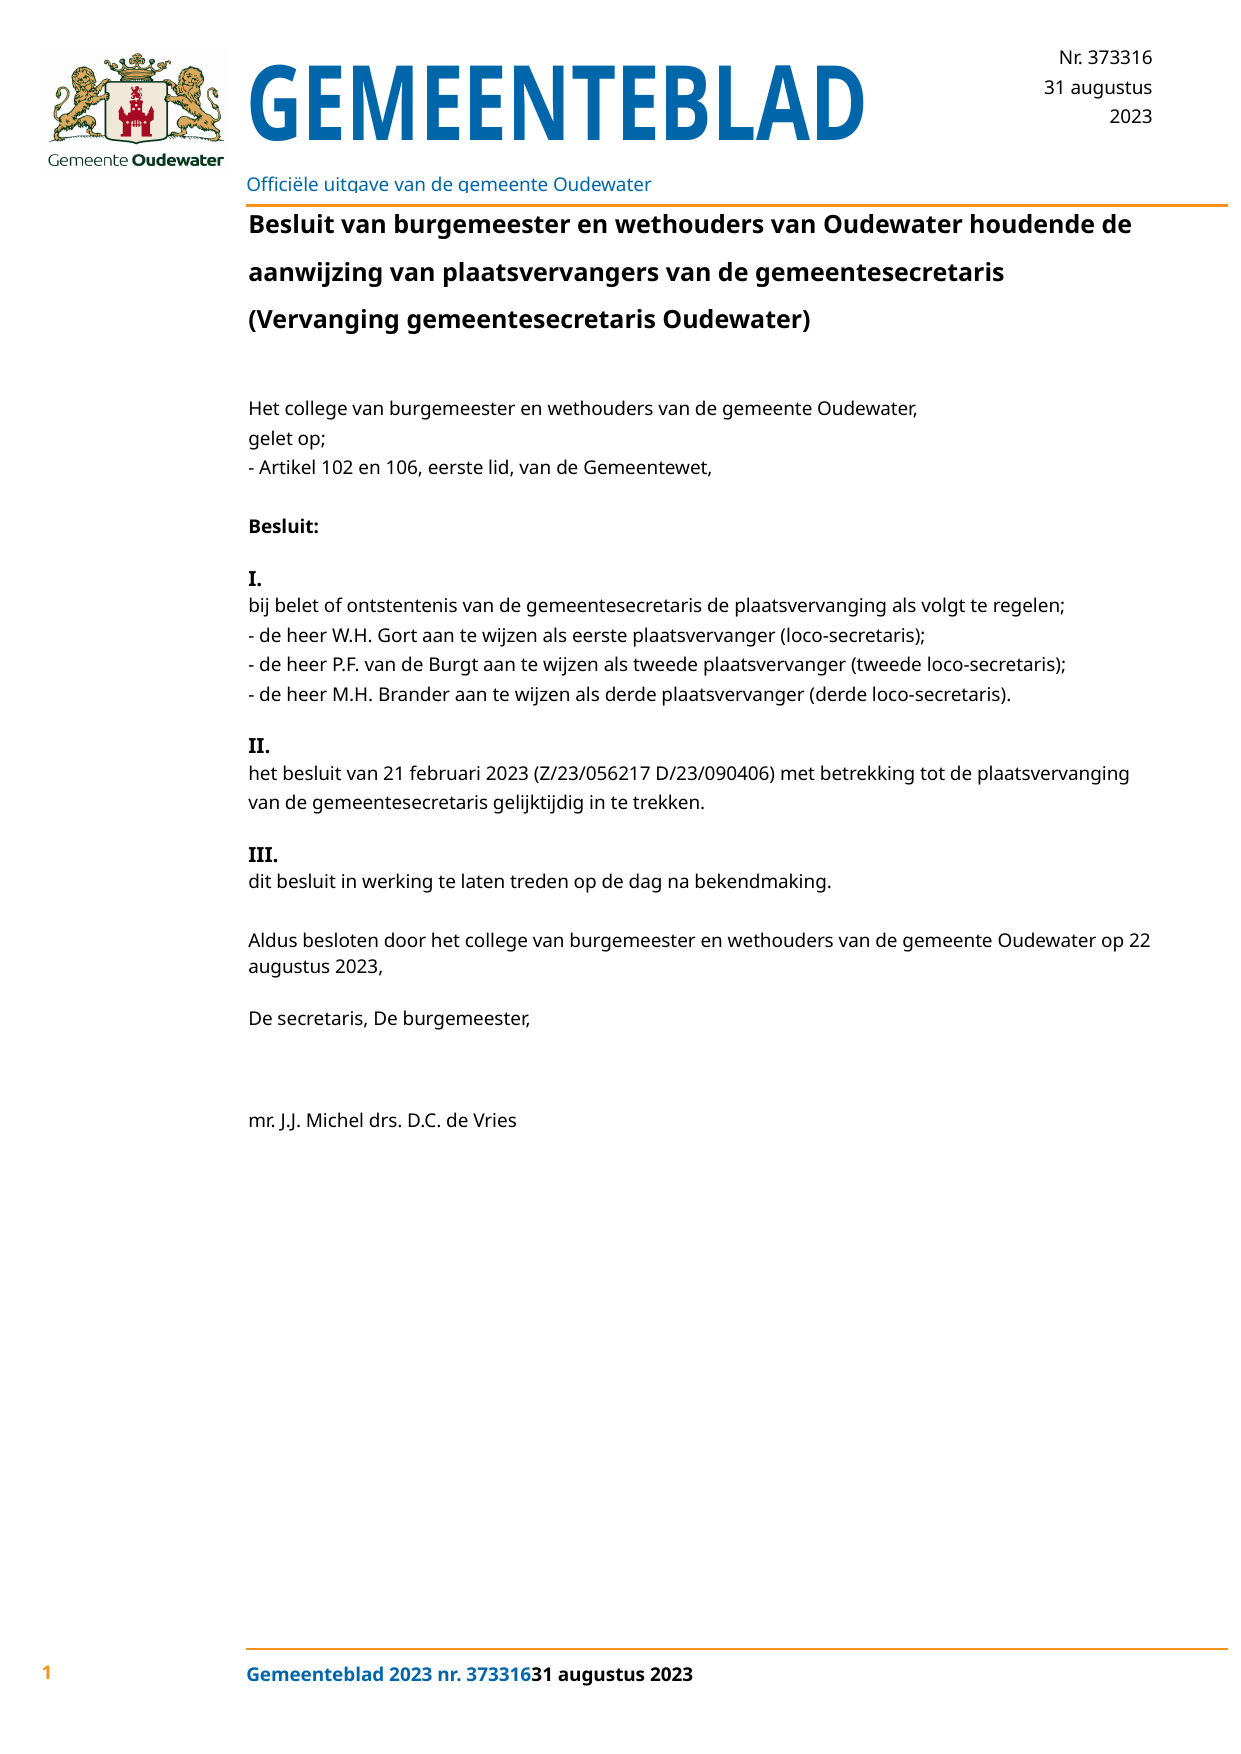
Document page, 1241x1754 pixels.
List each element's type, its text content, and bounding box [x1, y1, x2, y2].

text - de heer P.F. van de Burgt aan te wijzen als tweede plaatsvervanger (tweede loco-secretaris); [248, 651, 1152, 677]
text Aldus besloten door het college van burgemeester en wethouders van de gemeente Oudewater op 22 augustus 2023, [248, 927, 1152, 979]
picture [41, 47, 231, 172]
text Het college van burgemeester en wethouders van de gemeente Oudewater, [248, 395, 1152, 421]
text III. [248, 840, 1152, 868]
text II. [248, 731, 1152, 760]
text - Artikel 102 en 106, eerste lid, van de Gemeentewet, [248, 454, 1152, 480]
text - de heer M.H. Brander aan te wijzen als derde plaatsvervanger (derde loco-secretaris). [248, 681, 1152, 707]
text I. [248, 564, 1152, 592]
text bij belet of ontstentenis van de gemeentesecretaris de plaatsvervanging als volgt te regelen; [248, 592, 1152, 618]
text dit besluit in werking te laten treden op de dag na bekendmaking. [248, 868, 1152, 894]
text gelet op; [248, 425, 1152, 450]
text Besluit van burgemeester en wethouders van Oudewater houdende de aanwijzing van plaatsvervangers van de gemeentesecretaris (Vervanging gemeentesecretaris Oudewater) [248, 207, 1152, 336]
text het besluit van 21 februari 2023 (Z/23/056217 D/23/090406) met betrekking tot de plaatsvervanging van de gemeentesecretaris gelijktijdig in te trekken. [248, 760, 1152, 815]
text Besluit: [248, 513, 1152, 539]
text mr. J.J. Michel drs. D.C. de Vries [248, 1108, 1152, 1133]
text - de heer W.H. Gort aan te wijzen als eerste plaatsvervanger (loco-secretaris); [248, 622, 1152, 648]
text De secretaris, De burgemeester, [248, 1005, 1152, 1030]
